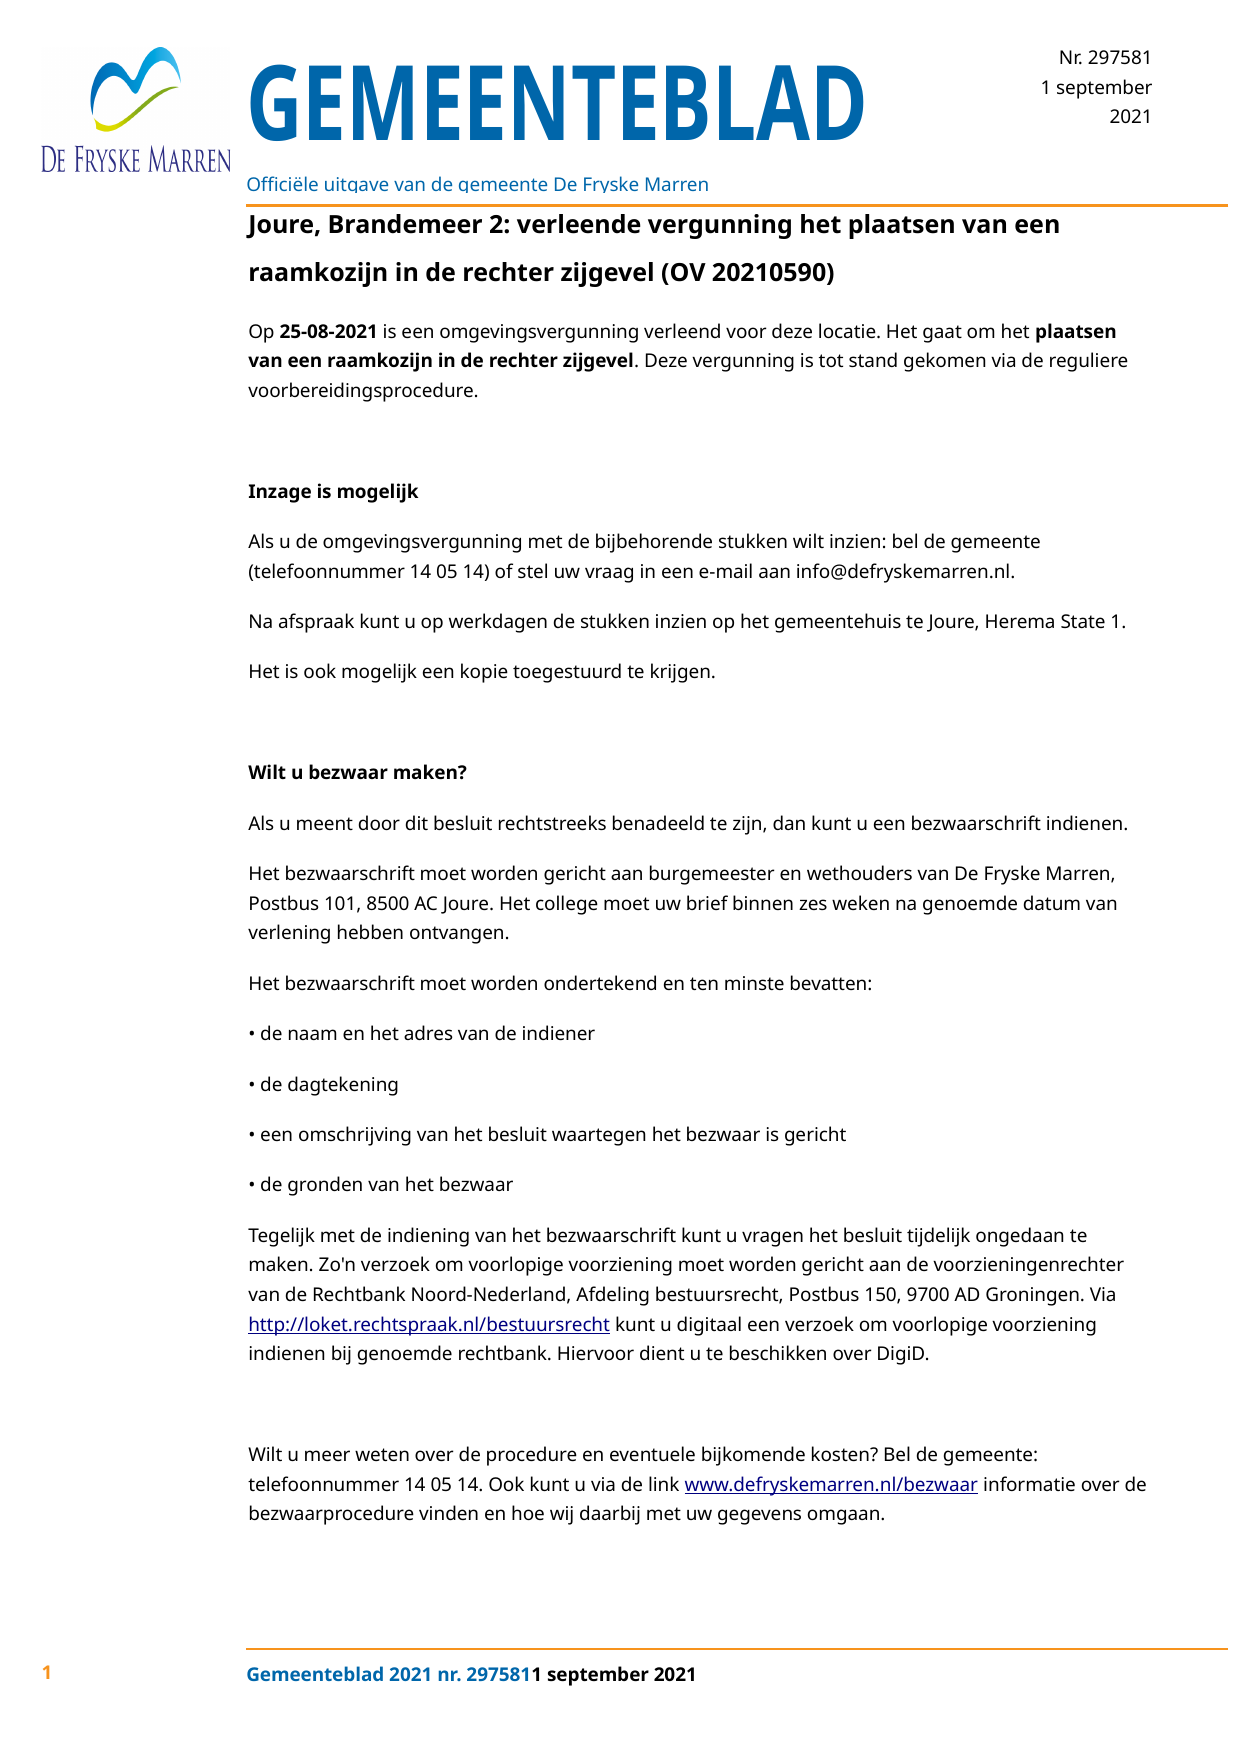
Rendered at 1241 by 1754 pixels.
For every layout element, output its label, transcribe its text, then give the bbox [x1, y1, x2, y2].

text Inzage is mogelijk [248, 478, 1152, 504]
text Als u meent door dit besluit rechtstreeks benadeeld te zijn, dan kunt u een bezwaarschrift indienen. [248, 810, 1152, 836]
text Tegelijk met de indiening van het bezwaarschrift kunt u vragen het besluit tijdelijk ongedaan te maken. Zo'n verzoek om voorlopige voorziening moet worden gericht aan de voorzieningenrechter van de Rechtbank Noord-Nederland, Afdeling bestuursrecht, Postbus 150, 9700 AD Groningen. Via http://loket.rechtspraak.nl/bestuursrecht kunt u digitaal een verzoek om voorlopige voorziening indienen bij genoemde rechtbank. Hiervoor dient u te beschikken over DigiD. [248, 1222, 1152, 1366]
text • een omschrijving van het besluit waartegen het bezwaar is gericht [248, 1121, 1152, 1147]
text • de naam en het adres van de indiener [248, 1020, 1152, 1046]
text Wilt u bezwaar maken? [248, 759, 1152, 785]
text Als u de omgevingsvergunning met de bijbehorende stukken wilt inzien: bel de gemeente (telefoonnummer 14 05 14) of stel uw vraag in een e-mail aan info@defryskemarren.nl. [248, 528, 1152, 584]
text Na afspraak kunt u op werkdagen de stukken inzien op het gemeentehuis te Joure, Herema State 1. [248, 608, 1152, 634]
text • de gronden van het bezwaar [248, 1172, 1152, 1197]
text Joure, Brandemeer 2: verleende vergunning het plaatsen van een raamkozijn in de rechter zijgevel (OV 20210590) [248, 207, 1152, 288]
picture [41, 47, 231, 172]
text Het is ook mogelijk een kopie toegestuurd te krijgen. [248, 659, 1152, 684]
text Wilt u meer weten over de procedure en eventuele bijkomende kosten? Bel de gemeente: telefoonnummer 14 05 14. Ook kunt u via de link www.defryskemarren.nl/bezwaar informatie over de bezwaarprocedure vinden en hoe wij daarbij met uw gegevens omgaan. [248, 1441, 1152, 1526]
text Het bezwaarschrift moet worden ondertekend en ten minste bevatten: [248, 970, 1152, 996]
text Op 25-08-2021 is een omgevingsvergunning verleend voor deze locatie. Het gaat om het plaatsen van een raamkozijn in de rechter zijgevel. Deze vergunning is tot stand gekomen via de reguliere voorbereidingsprocedure. [248, 318, 1152, 403]
text Het bezwaarschrift moet worden gericht aan burgemeester en wethouders van De Fryske Marren, Postbus 101, 8500 AC Joure. Het college moet uw brief binnen zes weken na genoemde datum van verlening hebben ontvangen. [248, 860, 1152, 945]
text • de dagtekening [248, 1071, 1152, 1097]
